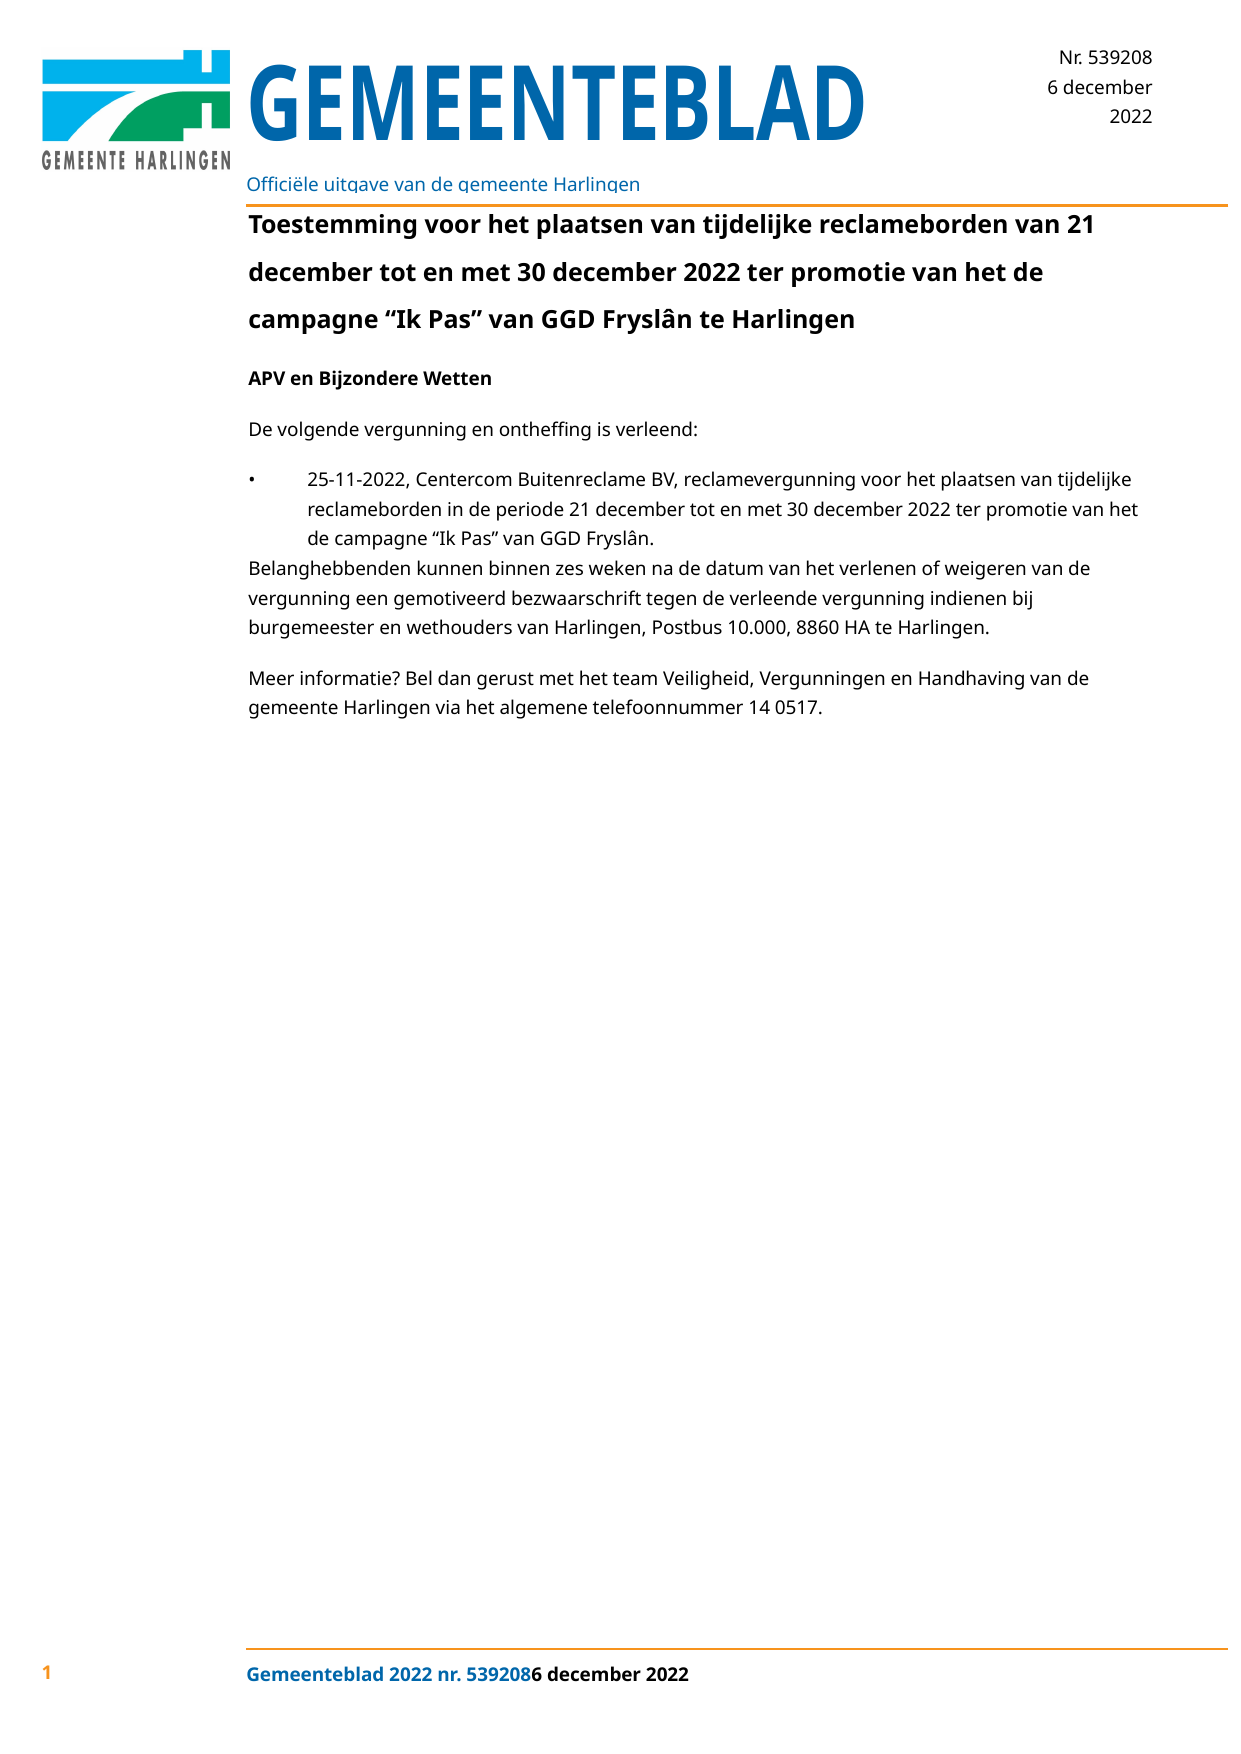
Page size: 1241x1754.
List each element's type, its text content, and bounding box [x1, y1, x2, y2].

text De volgende vergunning en ontheffing is verleend: [248, 416, 1152, 442]
text Belanghebbenden kunnen binnen zes weken na de datum van het verlenen of weigeren van de vergunning een gemotiveerd bezwaarschrift tegen de verleende vergunning indienen bij burgemeester en wethouders van Harlingen, Postbus 10.000, 8860 HA te Harlingen. [248, 555, 1152, 640]
text Meer informatie? Bel dan gerust met het team Veiligheid, Vergunningen en Handhaving van de gemeente Harlingen via het algemene telefoonnummer 14 0517. [248, 665, 1152, 720]
text APV en Bijzondere Wetten [248, 366, 1152, 391]
text Toestemming voor het plaatsen van tijdelijke reclameborden van 21 december tot en met 30 december 2022 ter promotie van het de campagne “Ik Pas” van GGD Fryslân te Harlingen [248, 207, 1152, 336]
list 25-11-2022, Centercom Buitenreclame BV, reclamevergunning voor het plaatsen van tijdelijke reclameborden in de periode 21 december tot en met 30 december 2022 ter promotie van het de campagne “Ik Pas” van GGD Fryslân. [248, 466, 1152, 551]
picture [41, 47, 231, 172]
